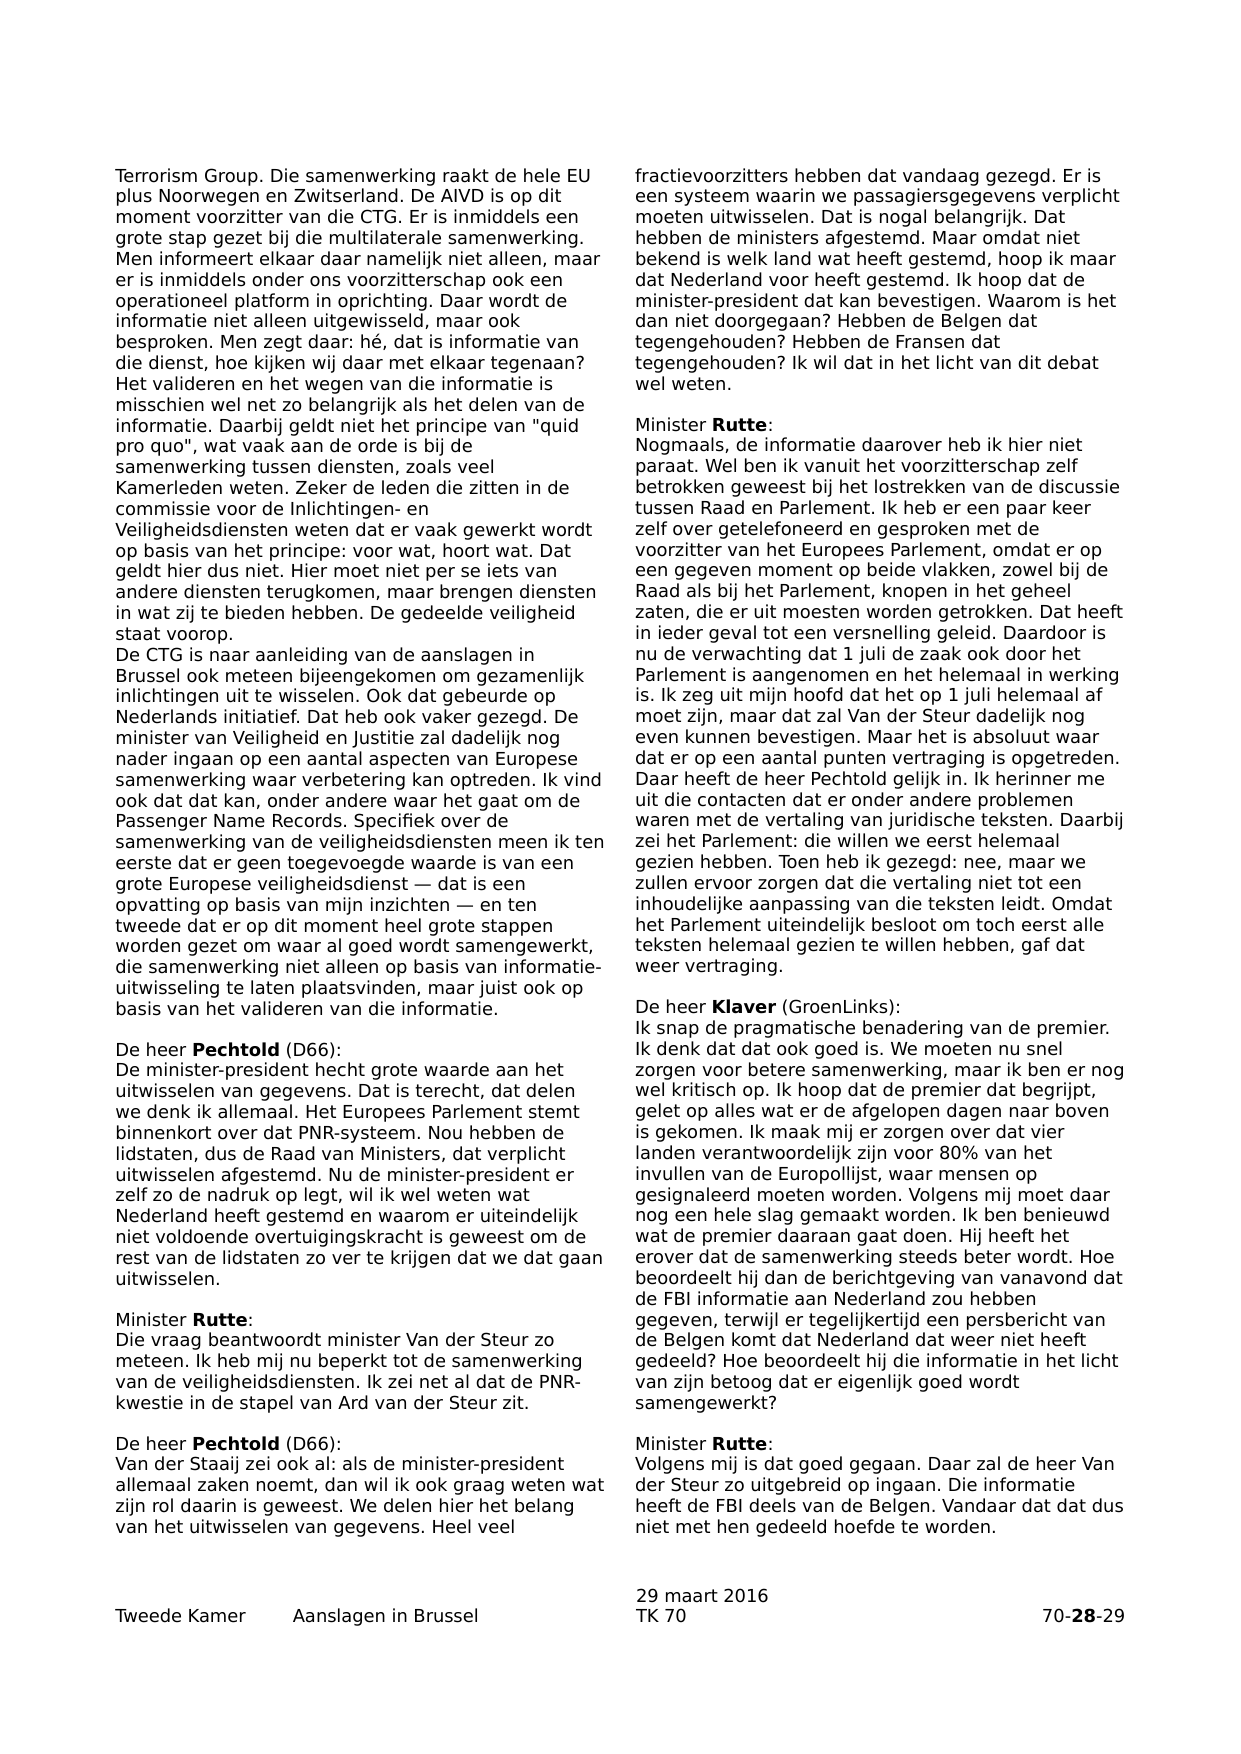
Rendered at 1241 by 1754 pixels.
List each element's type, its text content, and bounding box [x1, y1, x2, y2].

text Terrorism Group. Die samenwerking raakt de hele EU plus Noorwegen en Zwitserland. De AIVD is op dit moment voorzitter van die CTG. Er is inmiddels een grote stap gezet bij die multilaterale samenwerking. Men informeert elkaar daar namelijk niet alleen, maar er is inmiddels onder ons voorzitterschap ook een operationeel platform in oprichting. Daar wordt de informatie niet alleen uitgewisseld, maar ook besproken. Men zegt daar: hé, dat is informatie van die dienst, hoe kijken wij daar met elkaar tegenaan? Het valideren en het wegen van die informatie is misschien wel net zo belangrijk als het delen van de informatie. Daarbij geldt niet het principe van "quid pro quo", wat vaak aan de orde is bij de samenwerking tussen diensten, zoals veel Kamerleden weten. Zeker de leden die zitten in de commissie voor de Inlichtingen- en Veiligheidsdiensten weten dat er vaak gewerkt wordt op basis van het principe: voor wat, hoort wat. Dat geldt hier dus niet. Hier moet niet per se iets van andere diensten terugkomen, maar brengen diensten in wat zij te bieden hebben. De gedeelde veiligheid staat voorop. [115, 165, 605, 644]
text Volgens mij is dat goed gegaan. Daar zal de heer Van der Steur zo uitgebreid op ingaan. Die informatie heeft de FBI deels van de Belgen. Vandaar dat dat dus niet met hen gedeeld hoefde te worden. [635, 1454, 1125, 1537]
text Van der Staaij zei ook al: als de minister-president allemaal zaken noemt, dan wil ik ook graag weten wat zijn rol daarin is geweest. We delen hier het belang van het uitwisselen van gegevens. Heel veel [115, 1454, 605, 1537]
text De heer Pechtold (D66): [115, 1433, 605, 1454]
text Minister Rutte: [635, 1433, 1125, 1454]
text De minister-president hecht grote waarde aan het uitwisselen van gegevens. Dat is terecht, dat delen we denk ik allemaal. Het Europees Parlement stemt binnenkort over dat PNR-systeem. Nou hebben de lidstaten, dus de Raad van Ministers, dat verplicht uitwisselen afgestemd. Nu de minister-president er zelf zo de nadruk op legt, wil ik wel weten wat Nederland heeft gestemd en waarom er uiteindelijk niet voldoende overtuigingskracht is geweest om de rest van de lidstaten zo ver te krijgen dat we dat gaan uitwisselen. [115, 1060, 605, 1289]
text De heer Pechtold (D66): [115, 1039, 605, 1060]
text fractievoorzitters hebben dat vandaag gezegd. Er is een systeem waarin we passagiersgegevens verplicht moeten uitwisselen. Dat is nogal belangrijk. Dat hebben de ministers afgestemd. Maar omdat niet bekend is welk land wat heeft gestemd, hoop ik maar dat Nederland voor heeft gestemd. Ik hoop dat de minister-president dat kan bevestigen. Waarom is het dan niet doorgegaan? Hebben de Belgen dat tegengehouden? Hebben de Fransen dat tegengehouden? Ik wil dat in het licht van dit debat wel weten. [635, 165, 1125, 394]
text Ik snap de pragmatische benadering van de premier. Ik denk dat dat ook goed is. We moeten nu snel zorgen voor betere samenwerking, maar ik ben er nog wel kritisch op. Ik hoop dat de premier dat begrijpt, gelet op alles wat er de afgelopen dagen naar boven is gekomen. Ik maak mij er zorgen over dat vier landen verantwoordelijk zijn voor 80% van het invullen van de Europollijst, waar mensen op gesignaleerd moeten worden. Volgens mij moet daar nog een hele slag gemaakt worden. Ik ben benieuwd wat de premier daaraan gaat doen. Hij heeft het erover dat de samenwerking steeds beter wordt. Hoe beoordeelt hij dan de berichtgeving van vanavond dat de FBI informatie aan Nederland zou hebben gegeven, terwijl er tegelijkertijd een persbericht van de Belgen komt dat Nederland dat weer niet heeft gedeeld? Hoe beoordeelt hij die informatie in het licht van zijn betoog dat er eigenlijk goed wordt samengewerkt? [635, 1018, 1125, 1413]
text Nogmaals, de informatie daarover heb ik hier niet paraat. Wel ben ik vanuit het voorzitterschap zelf betrokken geweest bij het lostrekken van de discussie tussen Raad en Parlement. Ik heb er een paar keer zelf over getelefoneerd en gesproken met de voorzitter van het Europees Parlement, omdat er op een gegeven moment op beide vlakken, zowel bij de Raad als bij het Parlement, knopen in het geheel zaten, die er uit moesten worden getrokken. Dat heeft in ieder geval tot een versnelling geleid. Daardoor is nu de verwachting dat 1 juli de zaak ook door het Parlement is aangenomen en het helemaal in werking is. Ik zeg uit mijn hoofd dat het op 1 juli helemaal af moet zijn, maar dat zal Van der Steur dadelijk nog even kunnen bevestigen. Maar het is absoluut waar dat er op een aantal punten vertraging is opgetreden. Daar heeft de heer Pechtold gelijk in. Ik herinner me uit die contacten dat er onder andere problemen waren met de vertaling van juridische teksten. Daarbij zei het Parlement: die willen we eerst helemaal gezien hebben. Toen heb ik gezegd: nee, maar we zullen ervoor zorgen dat die vertaling niet tot een inhoudelijke aanpassing van die teksten leidt. Omdat het Parlement uiteindelijk besloot om toch eerst alle teksten helemaal gezien te willen hebben, gaf dat weer vertraging. [635, 435, 1125, 977]
text Minister Rutte: [635, 414, 1125, 435]
text De heer Klaver (GroenLinks): [635, 997, 1125, 1018]
text Minister Rutte: [115, 1309, 605, 1330]
text Die vraag beantwoordt minister Van der Steur zo meteen. Ik heb mij nu beperkt tot de samenwerking van de veiligheidsdiensten. Ik zei net al dat de PNR-kwestie in de stapel van Ard van der Steur zit. [115, 1330, 605, 1413]
text De CTG is naar aanleiding van de aanslagen in Brussel ook meteen bijeengekomen om gezamenlijk inlichtingen uit te wisselen. Ook dat gebeurde op Nederlands initiatief. Dat heb ook vaker gezegd. De minister van Veiligheid en Justitie zal dadelijk nog nader ingaan op een aantal aspecten van Europese samenwerking waar verbetering kan optreden. Ik vind ook dat dat kan, onder andere waar het gaat om de Passenger Name Records. Specifiek over de samenwerking van de veiligheidsdiensten meen ik ten eerste dat er geen toegevoegde waarde is van een grote Europese veiligheidsdienst — dat is een opvatting op basis van mijn inzichten — en ten tweede dat er op dit moment heel grote stappen worden gezet om waar al goed wordt samengewerkt, die samenwerking niet alleen op basis van informatie-uitwisseling te laten plaatsvinden, maar juist ook op basis van het valideren van die informatie. [115, 644, 605, 1019]
